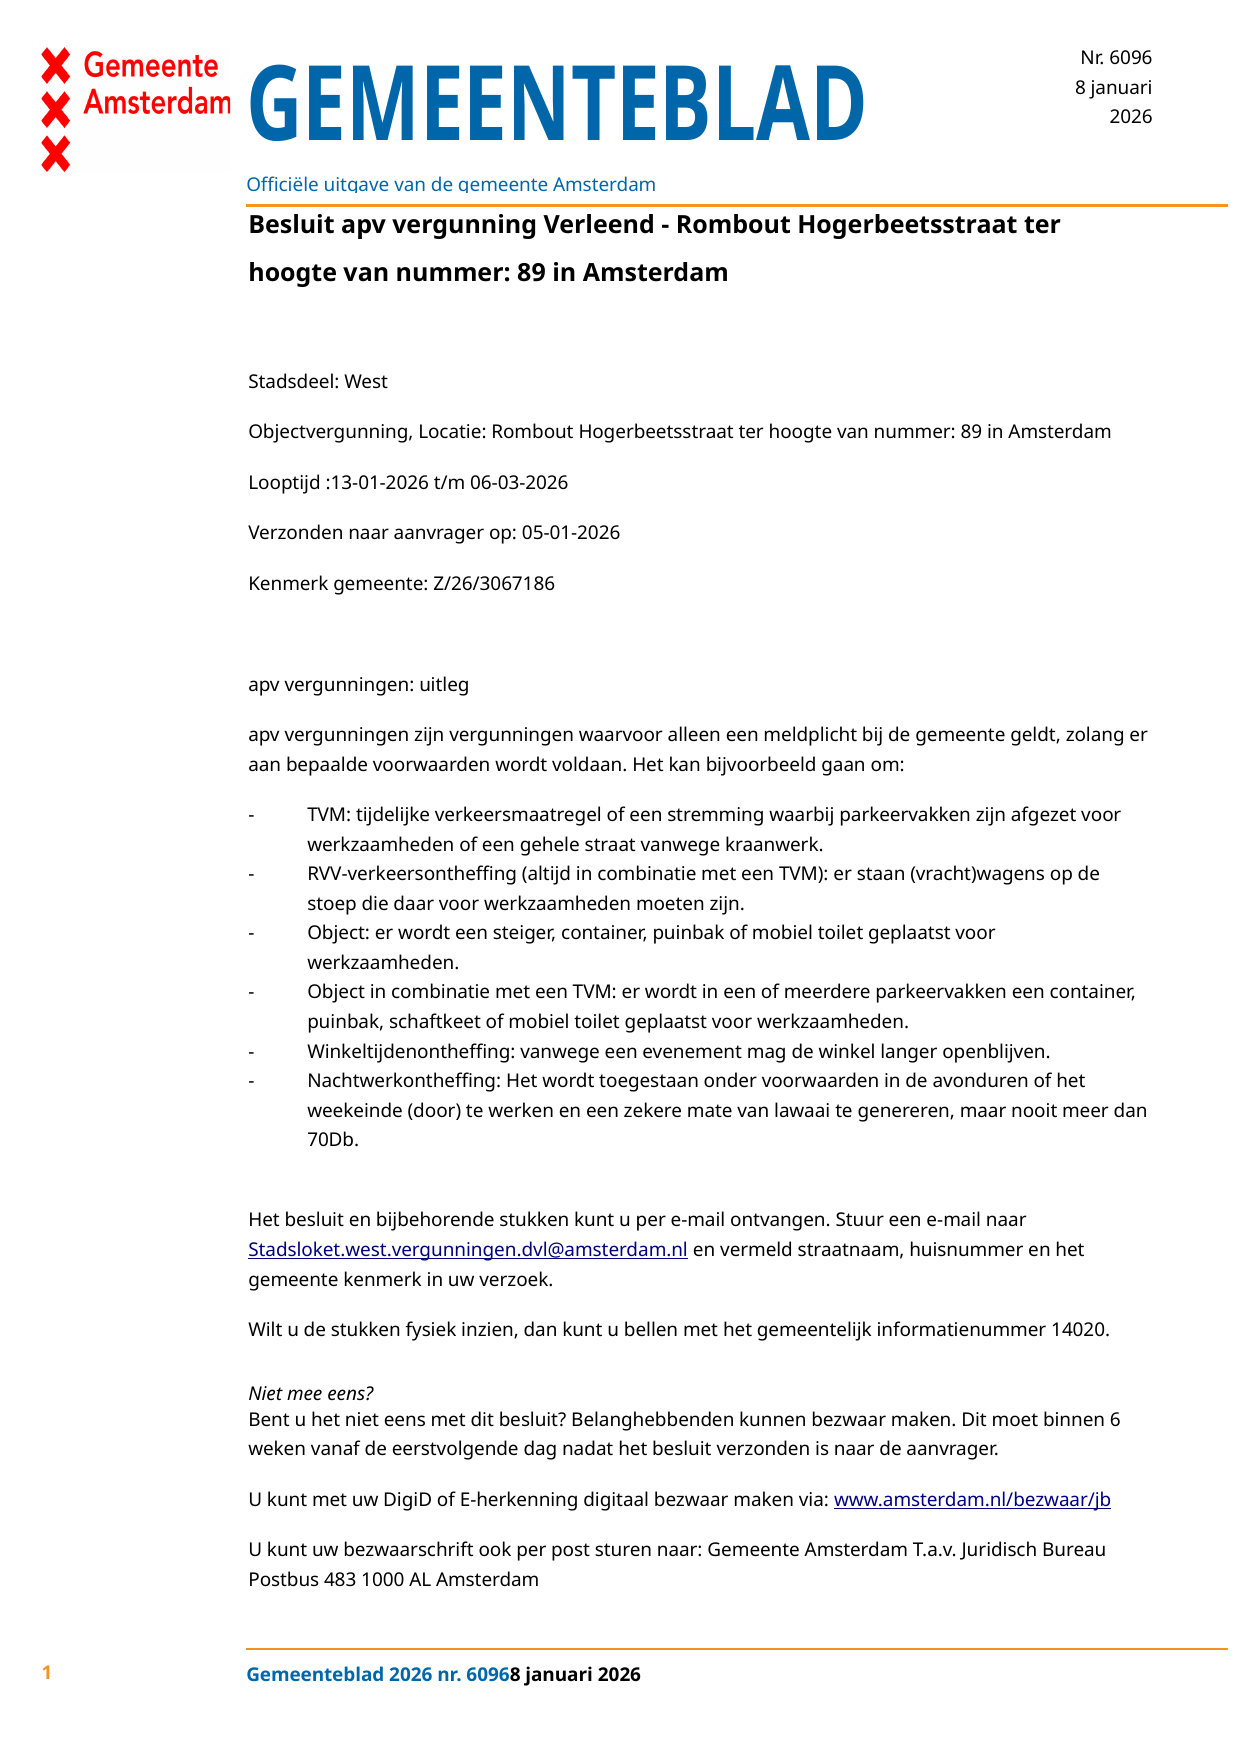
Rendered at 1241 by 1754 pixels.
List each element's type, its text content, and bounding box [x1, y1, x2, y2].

text Niet mee eens? [248, 1380, 1152, 1406]
list TVM: tijdelijke verkeersmaatregel of een stremming waarbij parkeervakken zijn afgezet voor werkzaamheden of een gehele straat vanwege kraanwerk. [248, 801, 1152, 857]
text Bent u het niet eens met dit besluit? Belanghebbenden kunnen bezwaar maken. Dit moet binnen 6 weken vanaf de eerstvolgende dag nadat het besluit verzonden is naar de aanvrager. [248, 1406, 1152, 1461]
text Het besluit en bijbehorende stukken kunt u per e-mail ontvangen. Stuur een e-mail naar Stadsloket.west.vergunningen.dvl@amsterdam.nl en vermeld straatnaam, huisnummer en het gemeente kenmerk in uw verzoek. [248, 1207, 1152, 1292]
text Verzonden naar aanvrager op: 05-01-2026 [248, 519, 1152, 545]
picture [41, 47, 231, 172]
list Nachtwerkontheffing: Het wordt toegestaan onder voorwaarden in de avonduren of het weekeinde (door) te werken en een zekere mate van lawaai te genereren, maar nooit meer dan 70Db. [248, 1067, 1152, 1152]
text Kenmerk gemeente: Z/26/3067186 [248, 570, 1152, 596]
text U kunt met uw DigiD of E-herkenning digitaal bezwaar maken via: www.amsterdam.nl/bezwaar/jb [248, 1486, 1152, 1512]
text Besluit apv vergunning Verleend - Rombout Hogerbeetsstraat ter hoogte van nummer: 89 in Amsterdam [248, 207, 1152, 288]
list Object: er wordt een steiger, container, puinbak of mobiel toilet geplaatst voor werkzaamheden. [248, 919, 1152, 975]
text apv vergunningen zijn vergunningen waarvoor alleen een meldplicht bij de gemeente geldt, zolang er aan bepaalde voorwaarden wordt voldaan. Het kan bijvoorbeeld gaan om: [248, 721, 1152, 777]
text U kunt uw bezwaarschrift ook per post sturen naar: Gemeente Amsterdam T.a.v. Juridisch Bureau Postbus 483 1000 AL Amsterdam [248, 1536, 1152, 1592]
text Wilt u de stukken fysiek inzien, dan kunt u bellen met het gemeentelijk informatienummer 14020. [248, 1316, 1152, 1342]
text apv vergunningen: uitleg [248, 671, 1152, 697]
list Winkeltijdenontheffing: vanwege een evenement mag de winkel langer openblijven. [248, 1038, 1152, 1064]
text Looptijd :13-01-2026 t/m 06-03-2026 [248, 469, 1152, 495]
text Objectvergunning, Locatie: Rombout Hogerbeetsstraat ter hoogte van nummer: 89 in Amsterdam [248, 419, 1152, 444]
text Stadsdeel: West [248, 368, 1152, 394]
list Object in combinatie met een TVM: er wordt in een of meerdere parkeervakken een container, puinbak, schaftkeet of mobiel toilet geplaatst voor werkzaamheden. [248, 979, 1152, 1034]
list RVV-verkeersontheffing (altijd in combinatie met een TVM): er staan (vracht)wagens op de stoep die daar voor werkzaamheden moeten zijn. [248, 860, 1152, 916]
